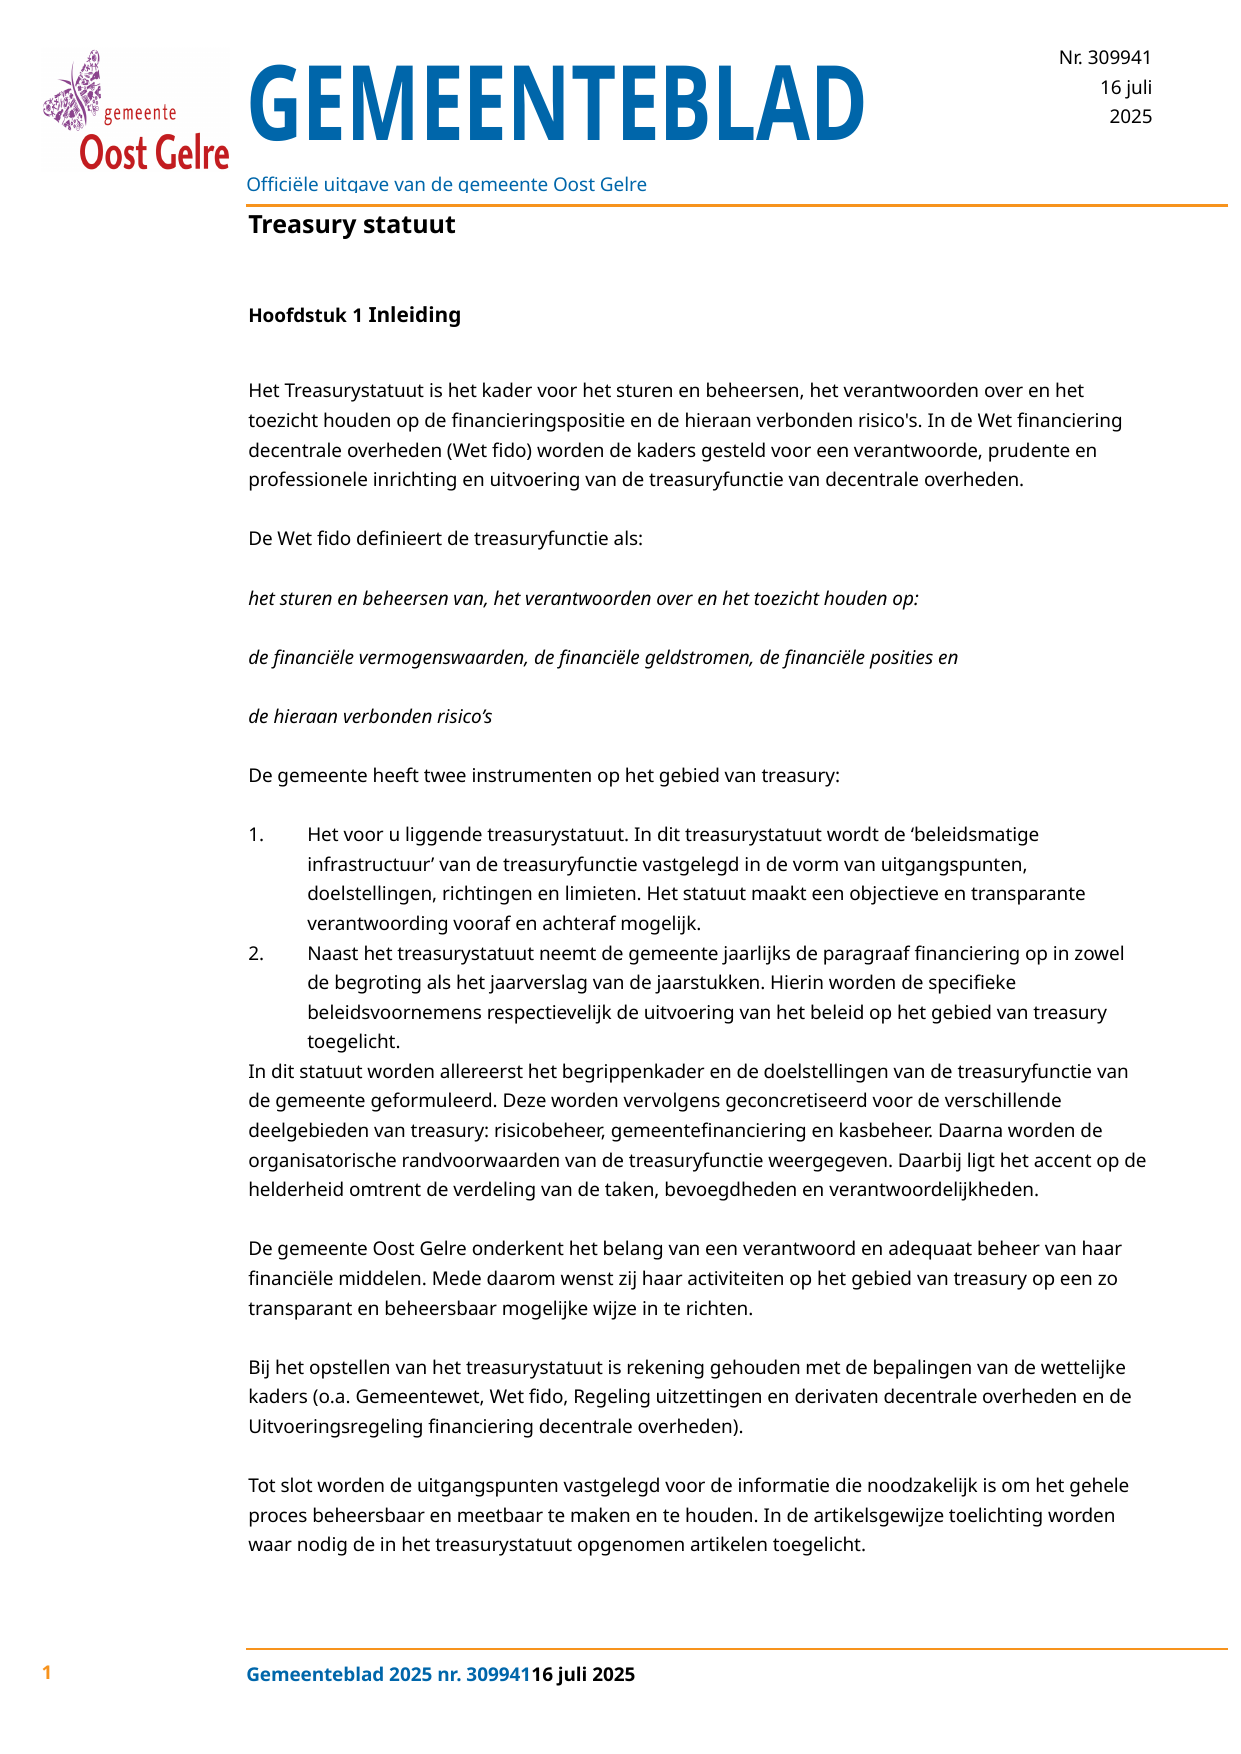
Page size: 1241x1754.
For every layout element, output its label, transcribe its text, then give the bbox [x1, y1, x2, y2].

text Hoofdstuk 1 Inleiding [248, 300, 1152, 328]
text In dit statuut worden allereerst het begrippenkader en de doelstellingen van de treasuryfunctie van de gemeente geformuleerd. Deze worden vervolgens geconcretiseerd voor de verschillende deelgebieden van treasury: risicobeheer, gemeentefinanciering en kasbeheer. Daarna worden de organisatorische randvoorwaarden van de treasuryfunctie weergegeven. Daarbij ligt het accent op de helderheid omtrent de verdeling van de taken, bevoegdheden en verantwoordelijkheden. [248, 1058, 1152, 1202]
text De Wet fido definieert de treasuryfunctie als: [248, 526, 1152, 551]
text Tot slot worden de uitgangspunten vastgelegd voor de informatie die noodzakelijk is om het gehele proces beheersbaar en meetbaar te maken en te houden. In de artikelsgewijze toelichting worden waar nodig de in het treasurystatuut opgenomen artikelen toegelicht. [248, 1472, 1152, 1557]
text Treasury statuut [248, 207, 1152, 241]
list Naast het treasurystatuut neemt de gemeente jaarlijks de paragraaf financiering op in zowel de begroting als het jaarverslag van de jaarstukken. Hierin worden de specifieke beleidsvoornemens respectievelijk de uitvoering van het beleid op het gebied van treasury toegelicht. [248, 940, 1152, 1054]
list Het voor u liggende treasurystatuut. In dit treasurystatuut wordt de ‘beleidsmatige infrastructuur’ van de treasuryfunctie vastgelegd in de vorm van uitgangspunten, doelstellingen, richtingen en limieten. Het statuut maakt een objectieve en transparante verantwoording vooraf en achteraf mogelijk. [248, 821, 1152, 936]
text de hieraan verbonden risico’s [248, 703, 1152, 729]
text de financiële vermogenswaarden, de financiële geldstromen, de financiële posities en [248, 644, 1152, 669]
text De gemeente Oost Gelre onderkent het belang van een verantwoord en adequaat beheer van haar financiële middelen. Mede daarom wenst zij haar activiteiten op het gebied van treasury op een zo transparant en beheersbaar mogelijke wijze in te richten. [248, 1236, 1152, 1320]
text Bij het opstellen van het treasurystatuut is rekening gehouden met de bepalingen van de wettelijke kaders (o.a. Gemeentewet, Wet fido, Regeling uitzettingen en derivaten decentrale overheden en de Uitvoeringsregeling financiering decentrale overheden). [248, 1354, 1152, 1439]
text Het Treasurystatuut is het kader voor het sturen en beheersen, het verantwoorden over en het toezicht houden op de financieringspositie en de hieraan verbonden risico's. In de Wet financiering decentrale overheden (Wet fido) worden de kaders gesteld voor een verantwoorde, prudente en professionele inrichting en uitvoering van de treasuryfunctie van decentrale overheden. [248, 378, 1152, 492]
text het sturen en beheersen van, het verantwoorden over en het toezicht houden op: [248, 585, 1152, 610]
text De gemeente heeft twee instrumenten op het gebied van treasury: [248, 762, 1152, 788]
picture [41, 47, 231, 172]
